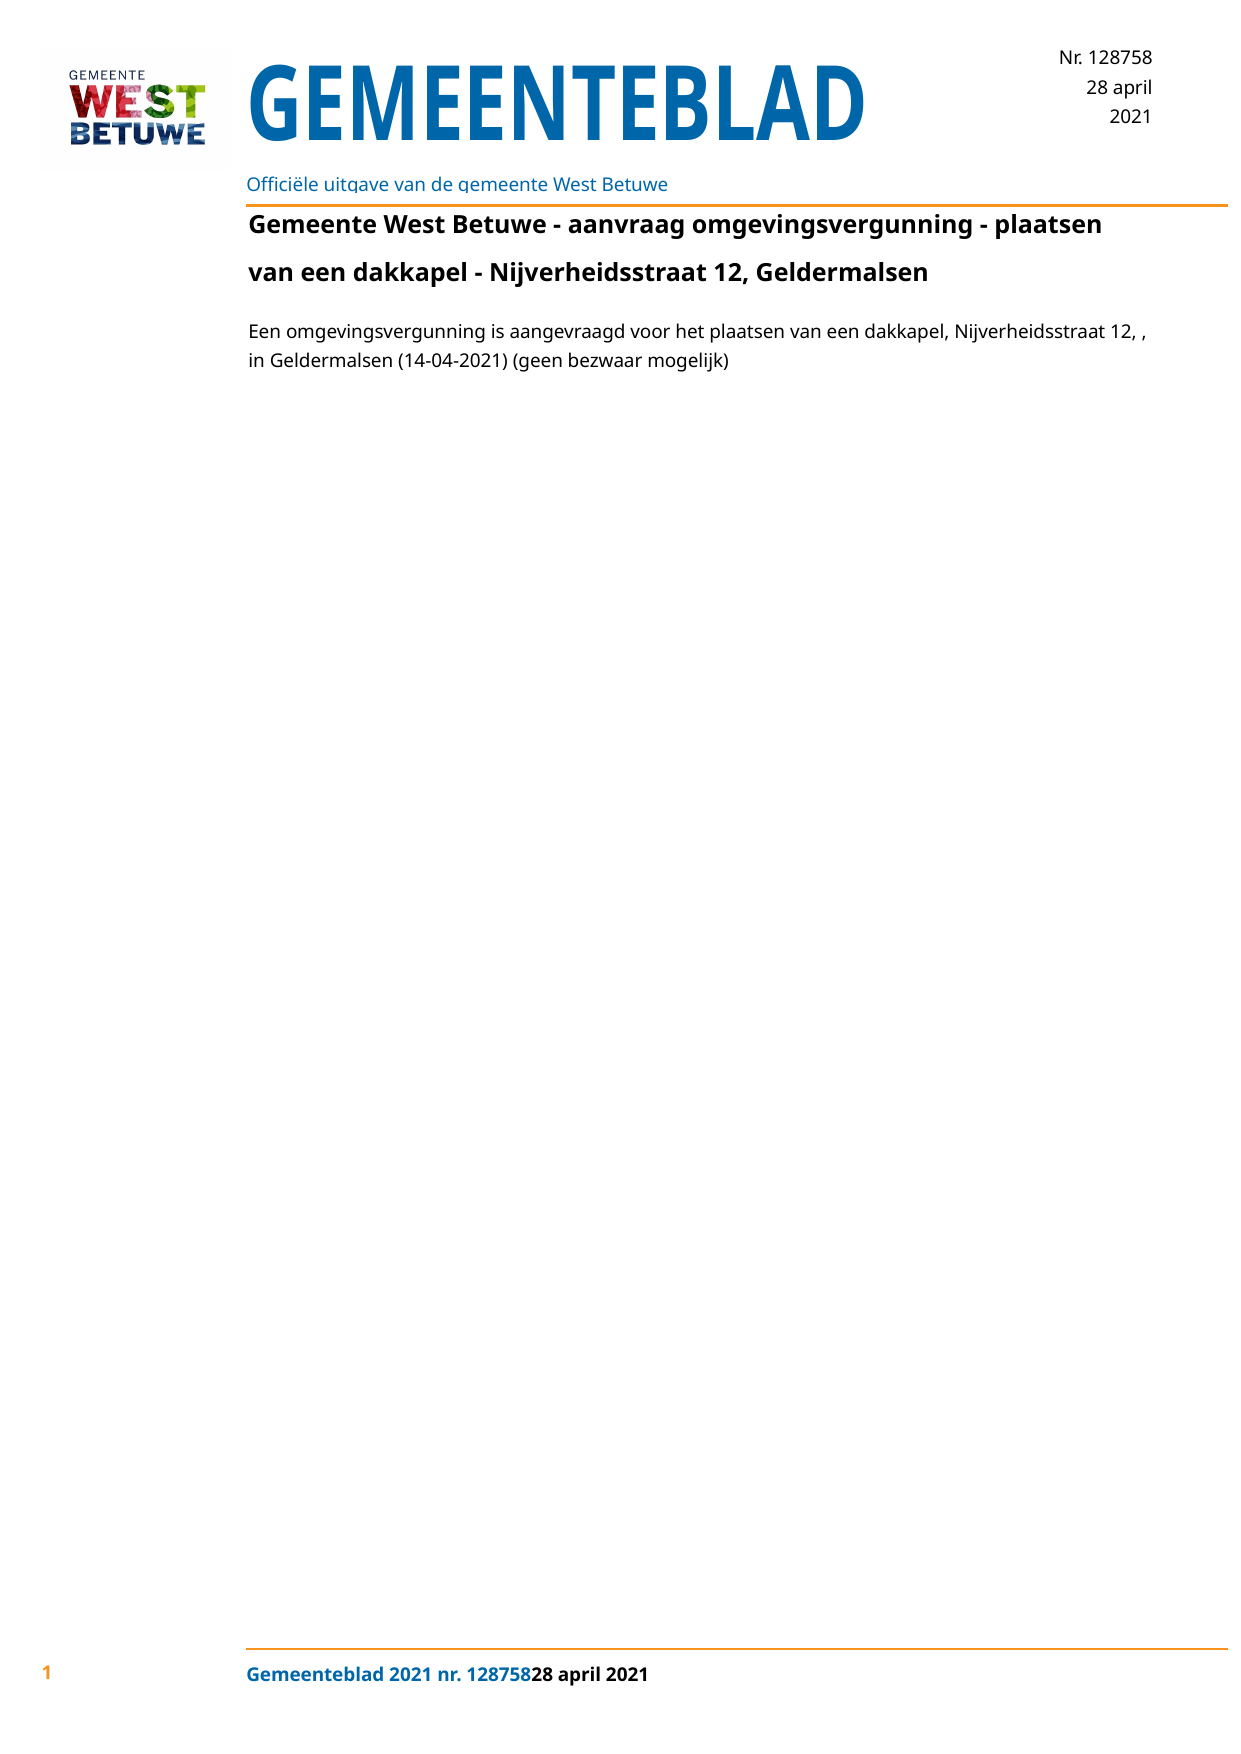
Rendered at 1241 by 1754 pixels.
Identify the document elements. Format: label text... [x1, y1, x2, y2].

text Een omgevingsvergunning is aangevraagd voor het plaatsen van een dakkapel, Nijverheidsstraat 12, , in Geldermalsen (14-04-2021) (geen bezwaar mogelijk) [248, 318, 1152, 373]
picture [41, 47, 231, 172]
text Gemeente West Betuwe - aanvraag omgevingsvergunning - plaatsen van een dakkapel - Nijverheidsstraat 12, Geldermalsen [248, 207, 1152, 288]
